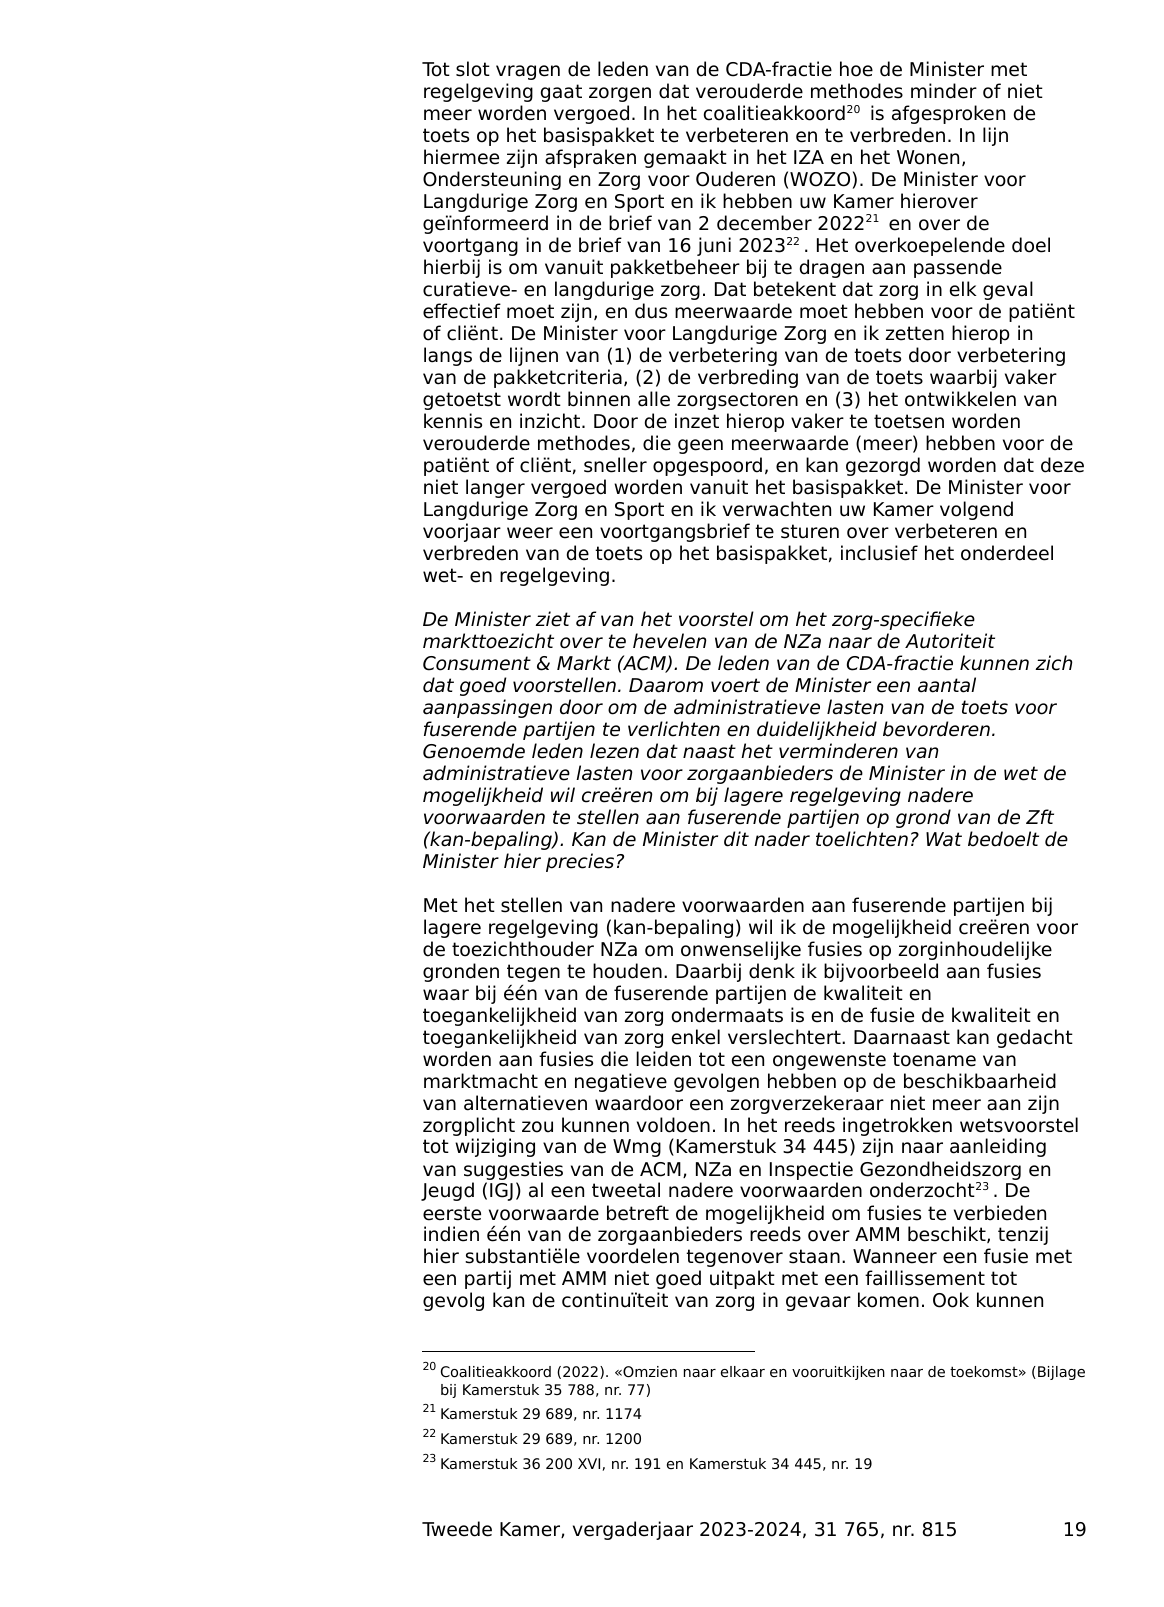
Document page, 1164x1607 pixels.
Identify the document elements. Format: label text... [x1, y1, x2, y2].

text De Minister ziet af van het voorstel om het zorg-specifieke markttoezicht over te hevelen van de NZa naar de Autoriteit Consument & Markt (ACM). De leden van de CDA-fractie kunnen zich dat goed voorstellen. Daarom voert de Minister een aantal aanpassingen door om de administratieve lasten van de toets voor fuserende partijen te verlichten en duidelijkheid bevorderen. Genoemde leden lezen dat naast het verminderen van administratieve lasten voor zorgaanbieders de Minister in de wet de mogelijkheid wil creëren om bij lagere regelgeving nadere voorwaarden te stellen aan fuserende partijen op grond van de Zft (kan-bepaling). Kan de Minister dit nader toelichten? Wat bedoelt de Minister hier precies? [422, 609, 1087, 872]
text Met het stellen van nadere voorwaarden aan fuserende partijen bij lagere regelgeving (kan-bepaling) wil ik de mogelijkheid creëren voor de toezichthouder NZa om onwenselijke fusies op zorginhoudelijke gronden tegen te houden. Daarbij denk ik bijvoorbeeld aan fusies waar bij één van de fuserende partijen de kwaliteit en toegankelijkheid van zorg ondermaats is en de fusie de kwaliteit en toegankelijkheid van zorg enkel verslechtert. Daarnaast kan gedacht worden aan fusies die leiden tot een ongewenste toename van marktmacht en negatieve gevolgen hebben op de beschikbaarheid van alternatieven waardoor een zorgverzekeraar niet meer aan zijn zorgplicht zou kunnen voldoen. In het reeds ingetrokken wetsvoorstel tot wijziging van de Wmg (Kamerstuk 34 445) zijn naar aanleiding van suggesties van de ACM, NZa en Inspectie Gezondheidszorg en Jeugd (IGJ) al een tweetal nadere voorwaarden onderzocht. De eerste voorwaarde betreft de mogelijkheid om fusies te verbieden indien één van de zorgaanbieders reeds over AMM beschikt, tenzij hier substantiële voordelen tegenover staan. Wanneer een fusie met een partij met AMM niet goed uitpakt met een faillissement tot gevolg kan de continuïteit van zorg in gevaar komen. Ook kunnen [422, 895, 1087, 1312]
text Kamerstuk 36 200 XVI, nr. 191 en Kamerstuk 34 445, nr. 19 [422, 1452, 1087, 1474]
text Tot slot vragen de leden van de CDA-fractie hoe de Minister met regelgeving gaat zorgen dat verouderde methodes minder of niet meer worden vergoed. In het coalitieakkoord is afgesproken de toets op het basispakket te verbeteren en te verbreden. In lijn hiermee zijn afspraken gemaakt in het IZA en het Wonen, Ondersteuning en Zorg voor Ouderen (WOZO). De Minister voor Langdurige Zorg en Sport en ik hebben uw Kamer hierover geïnformeerd in de brief van 2 december 2022 en over de voortgang in de brief van 16 juni 2023. Het overkoepelende doel hierbij is om vanuit pakketbeheer bij te dragen aan passende curatieve- en langdurige zorg. Dat betekent dat zorg in elk geval effectief moet zijn, en dus meerwaarde moet hebben voor de patiënt of cliënt. De Minister voor Langdurige Zorg en ik zetten hierop in langs de lijnen van (1) de verbetering van de toets door verbetering van de pakketcriteria, (2) de verbreding van de toets waarbij vaker getoetst wordt binnen alle zorgsectoren en (3) het ontwikkelen van kennis en inzicht. Door de inzet hierop vaker te toetsen worden verouderde methodes, die geen meerwaarde (meer) hebben voor de patiënt of cliënt, sneller opgespoord, en kan gezorgd worden dat deze niet langer vergoed worden vanuit het basispakket. De Minister voor Langdurige Zorg en Sport en ik verwachten uw Kamer volgend voorjaar weer een voortgangsbrief te sturen over verbeteren en verbreden van de toets op het basispakket, inclusief het onderdeel wet- en regelgeving. [422, 59, 1087, 587]
text Kamerstuk 29 689, nr. 1174 [422, 1402, 1087, 1424]
text Coalitieakkoord (2022). «Omzien naar elkaar en vooruitkijken naar de toekomst» (Bijlage bij Kamerstuk 35 788, nr. 77) [422, 1360, 1087, 1399]
text Kamerstuk 29 689, nr. 1200 [422, 1427, 1087, 1449]
